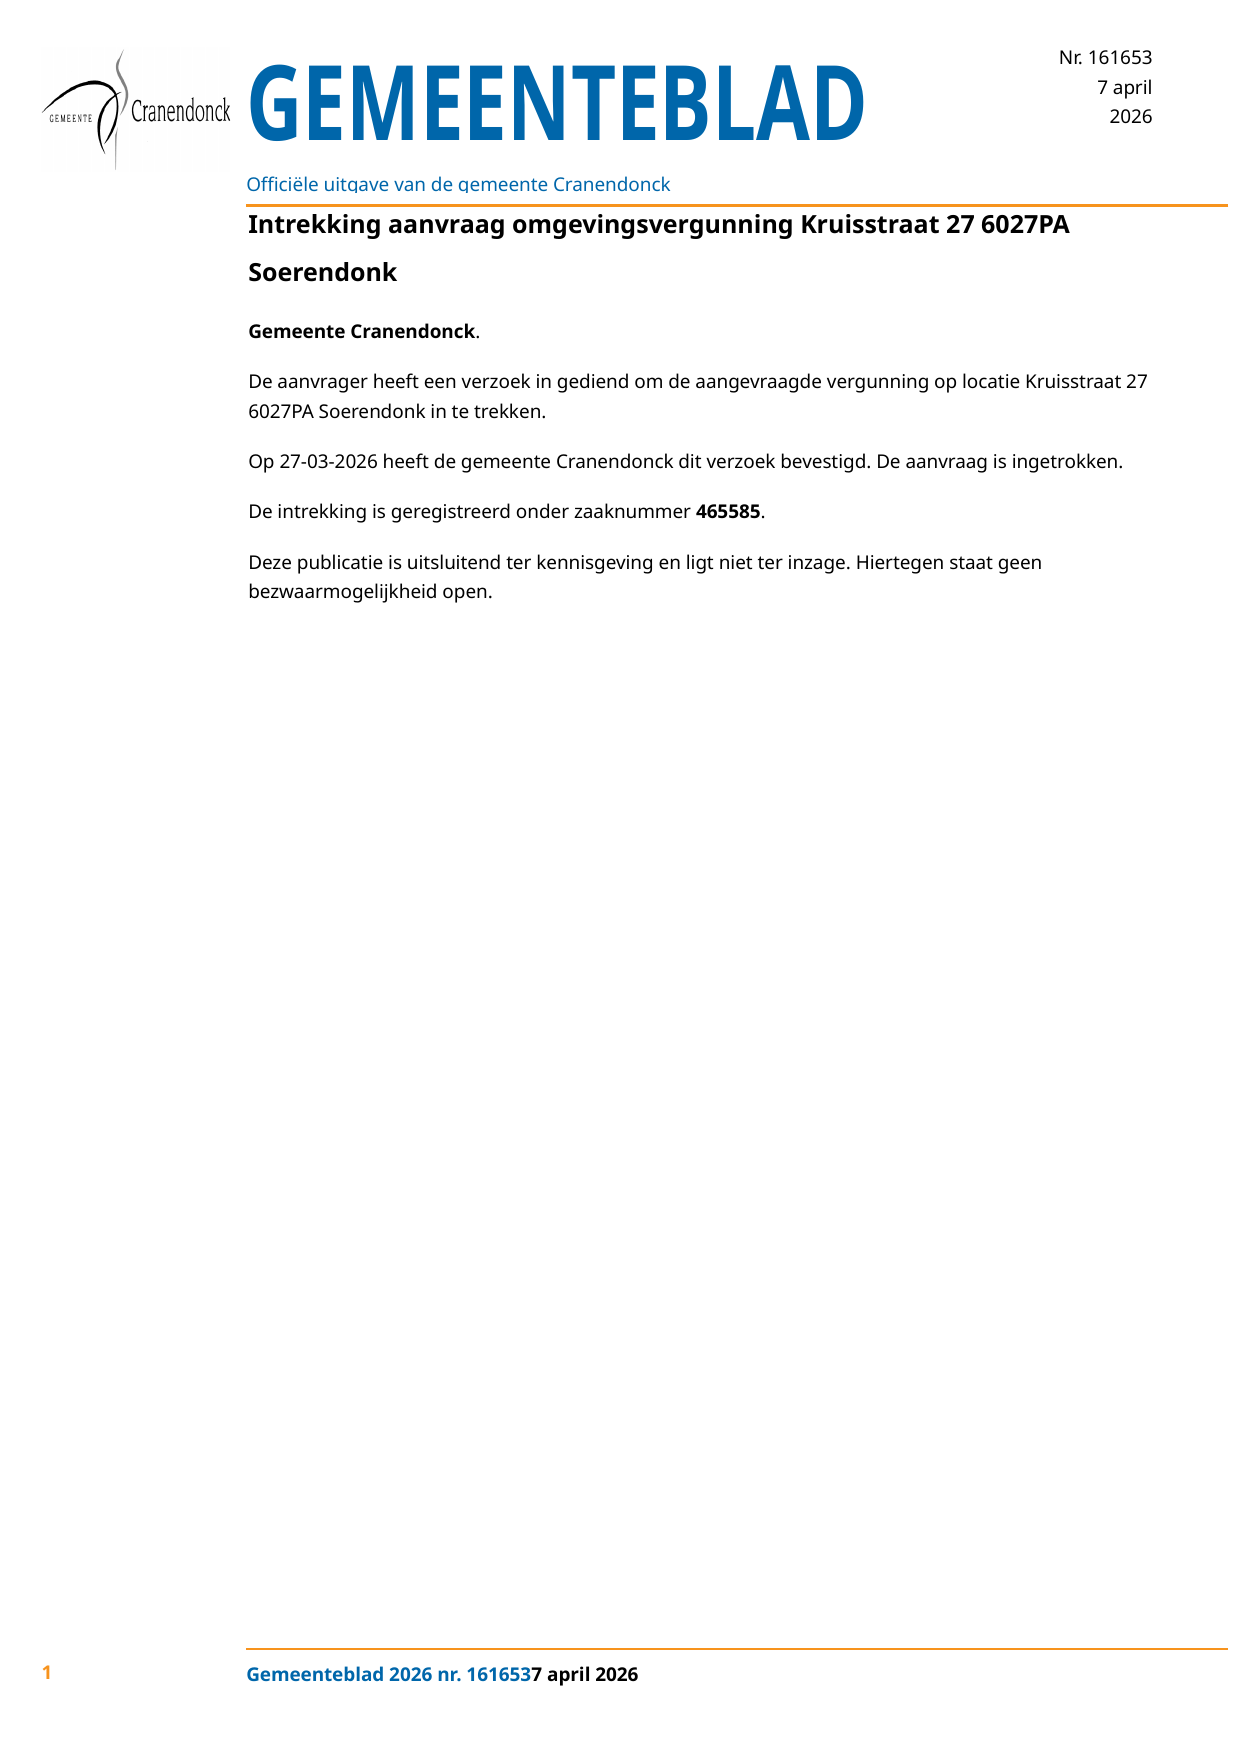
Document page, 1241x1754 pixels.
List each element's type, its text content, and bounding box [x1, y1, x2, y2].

text De aanvrager heeft een verzoek in gediend om de aangevraagde vergunning op locatie Kruisstraat 27 6027PA Soerendonk in te trekken. [248, 368, 1152, 424]
picture [41, 47, 231, 172]
text Deze publicatie is uitsluitend ter kennisgeving en ligt niet ter inzage. Hiertegen staat geen bezwaarmogelijkheid open. [248, 549, 1152, 604]
text Gemeente Cranendonck. [248, 318, 1152, 344]
text Intrekking aanvraag omgevingsvergunning Kruisstraat 27 6027PA Soerendonk [248, 207, 1152, 288]
text Op 27-03-2026 heeft de gemeente Cranendonck dit verzoek bevestigd. De aanvraag is ingetrokken. [248, 448, 1152, 474]
text De intrekking is geregistreerd onder zaaknummer 465585. [248, 499, 1152, 524]
